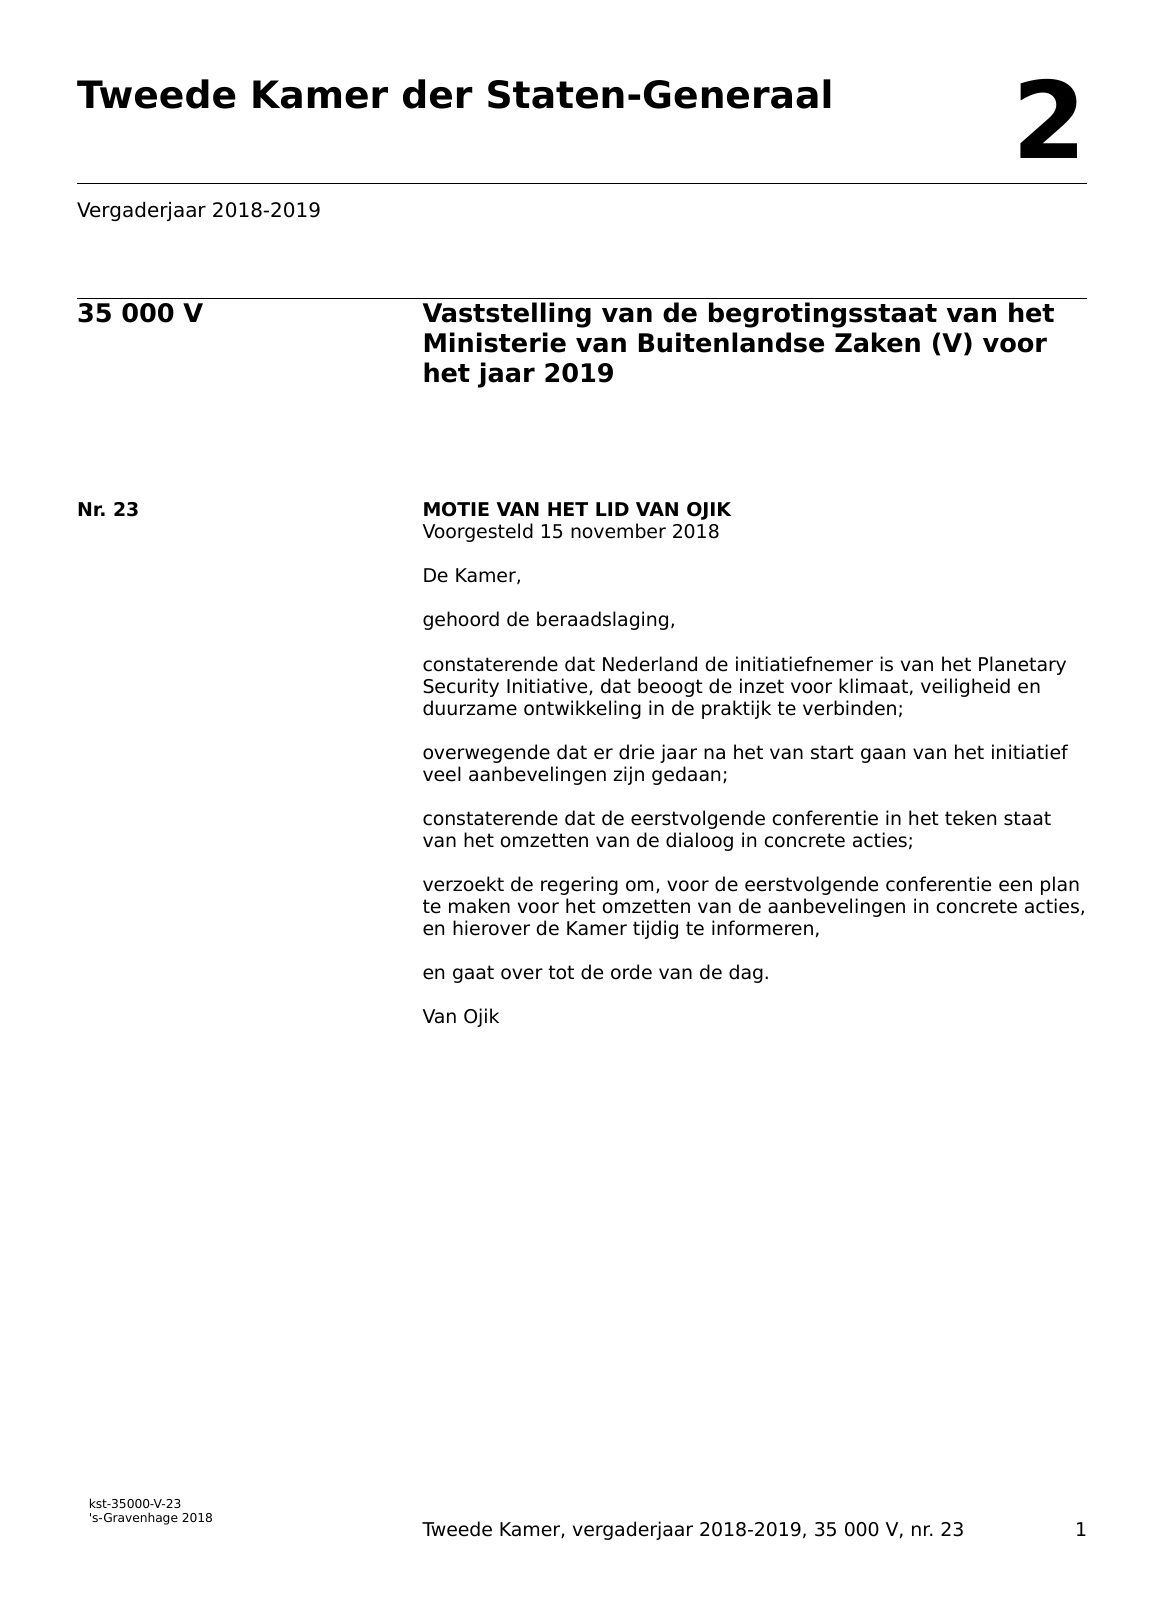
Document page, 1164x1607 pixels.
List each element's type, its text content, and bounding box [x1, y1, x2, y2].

text 's-Gravenhage 2018 [88, 1511, 323, 1525]
text verzoekt de regering om, voor de eerstvolgende conferentie een plan te maken voor het omzetten van de aanbevelingen in concrete acties, en hierover de Kamer tijdig te informeren, [422, 874, 1087, 940]
text Voorgesteld 15 november 2018 [422, 521, 1087, 543]
table_header Tweede Kamer der Staten-Generaal [77, 59, 886, 183]
text constaterende dat Nederland de initiatiefnemer is van het Planetary Security Initiative, dat beoogt de inzet voor klimaat, veiligheid en duurzame ontwikkeling in de praktijk te verbinden; [422, 653, 1087, 719]
text Van Ojik [422, 1006, 1087, 1028]
subtitle Nr. 23 MOTIE VAN HET LID VAN OJIK [77, 499, 1087, 521]
text overwegende dat er drie jaar na het van start gaan van het initiatief veel aanbevelingen zijn gedaan; [422, 742, 1087, 786]
text gehoord de beraadslaging, [422, 609, 1087, 631]
text en gaat over tot de orde van de dag. [422, 962, 1087, 984]
table_cell Vergaderjaar 2018-2019 [77, 184, 1087, 298]
text constaterende dat de eerstvolgende conferentie in het teken staat van het omzetten van de dialoog in concrete acties; [422, 808, 1087, 852]
text De Kamer, [422, 565, 1087, 587]
table_header 2 [886, 59, 1087, 183]
text kst-35000-V-23 [88, 1497, 323, 1511]
subtitle 35 000 V Vaststelling van de begrotingsstaat van het Ministerie van Buitenlandse Zaken (V) voor het jaar 2019 [77, 299, 1087, 388]
